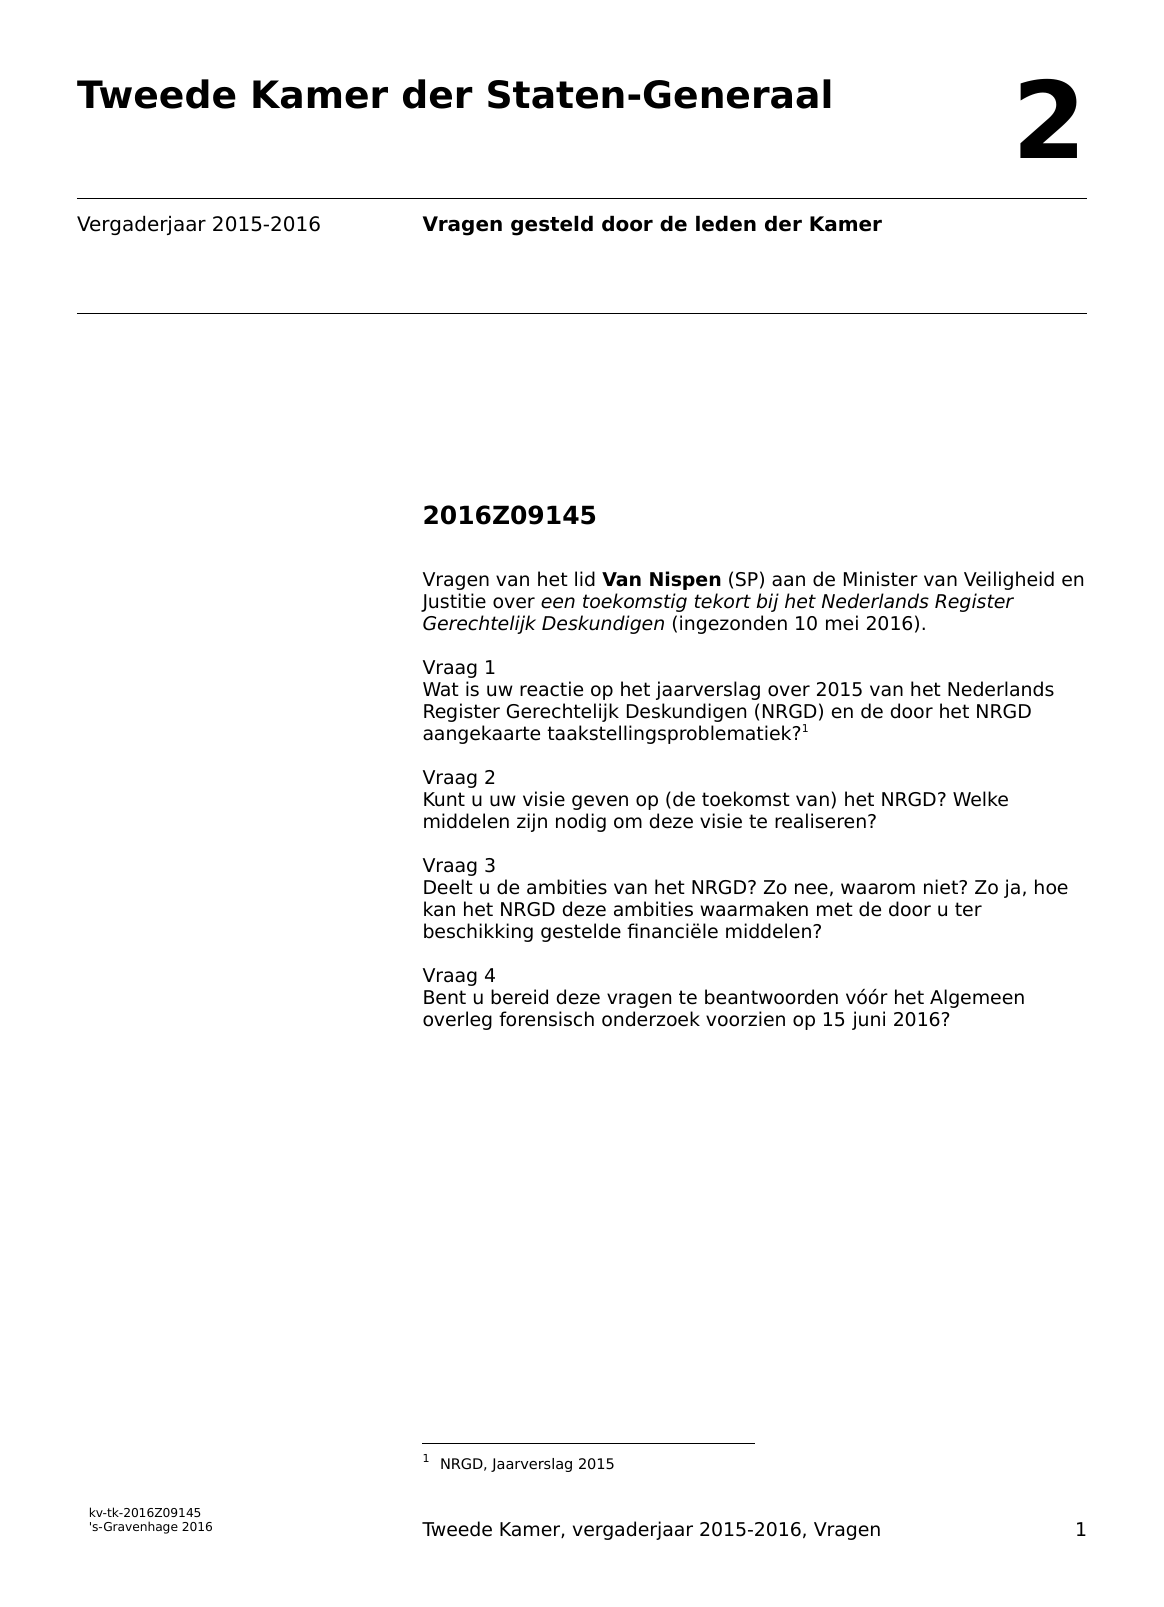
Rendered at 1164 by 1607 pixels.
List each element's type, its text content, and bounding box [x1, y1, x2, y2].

table_cell Vragen gesteld door de leden der Kamer [422, 199, 1087, 313]
text Vragen van het lid Van Nispen (SP) aan de Minister van Veiligheid en Justitie over een toekomstig tekort bij het Nederlands Register Gerechtelijk Deskundigen (ingezonden 10 mei 2016). [422, 569, 1087, 635]
text Vraag 1 [422, 657, 1087, 679]
text Wat is uw reactie op het jaarverslag over 2015 van het Nederlands Register Gerechtelijk Deskundigen (NRGD) en de door het NRGD aangekaarte taakstellingsproblematiek? [422, 679, 1087, 745]
text Vraag 2 [422, 767, 1087, 789]
table_cell Vergaderjaar 2015-2016 [77, 199, 422, 313]
table_header 2 [886, 59, 1087, 198]
text 2016Z09145 [422, 501, 1087, 531]
text Vraag 4 [422, 965, 1087, 987]
text Kunt u uw visie geven op (de toekomst van) het NRGD? Welke middelen zijn nodig om deze visie te realiseren? [422, 789, 1087, 833]
text 's-Gravenhage 2016 [88, 1520, 323, 1534]
text Bent u bereid deze vragen te beantwoorden vóór het Algemeen overleg forensisch onderzoek voorzien op 15 juni 2016? [422, 987, 1087, 1031]
table_header Tweede Kamer der Staten-Generaal [77, 59, 886, 198]
text NRGD, Jaarverslag 2015 [422, 1452, 1087, 1474]
text Deelt u de ambities van het NRGD? Zo nee, waarom niet? Zo ja, hoe kan het NRGD deze ambities waarmaken met de door u ter beschikking gestelde financiële middelen? [422, 877, 1087, 943]
text Vraag 3 [422, 855, 1087, 877]
text kv-tk-2016Z09145 [88, 1506, 323, 1520]
